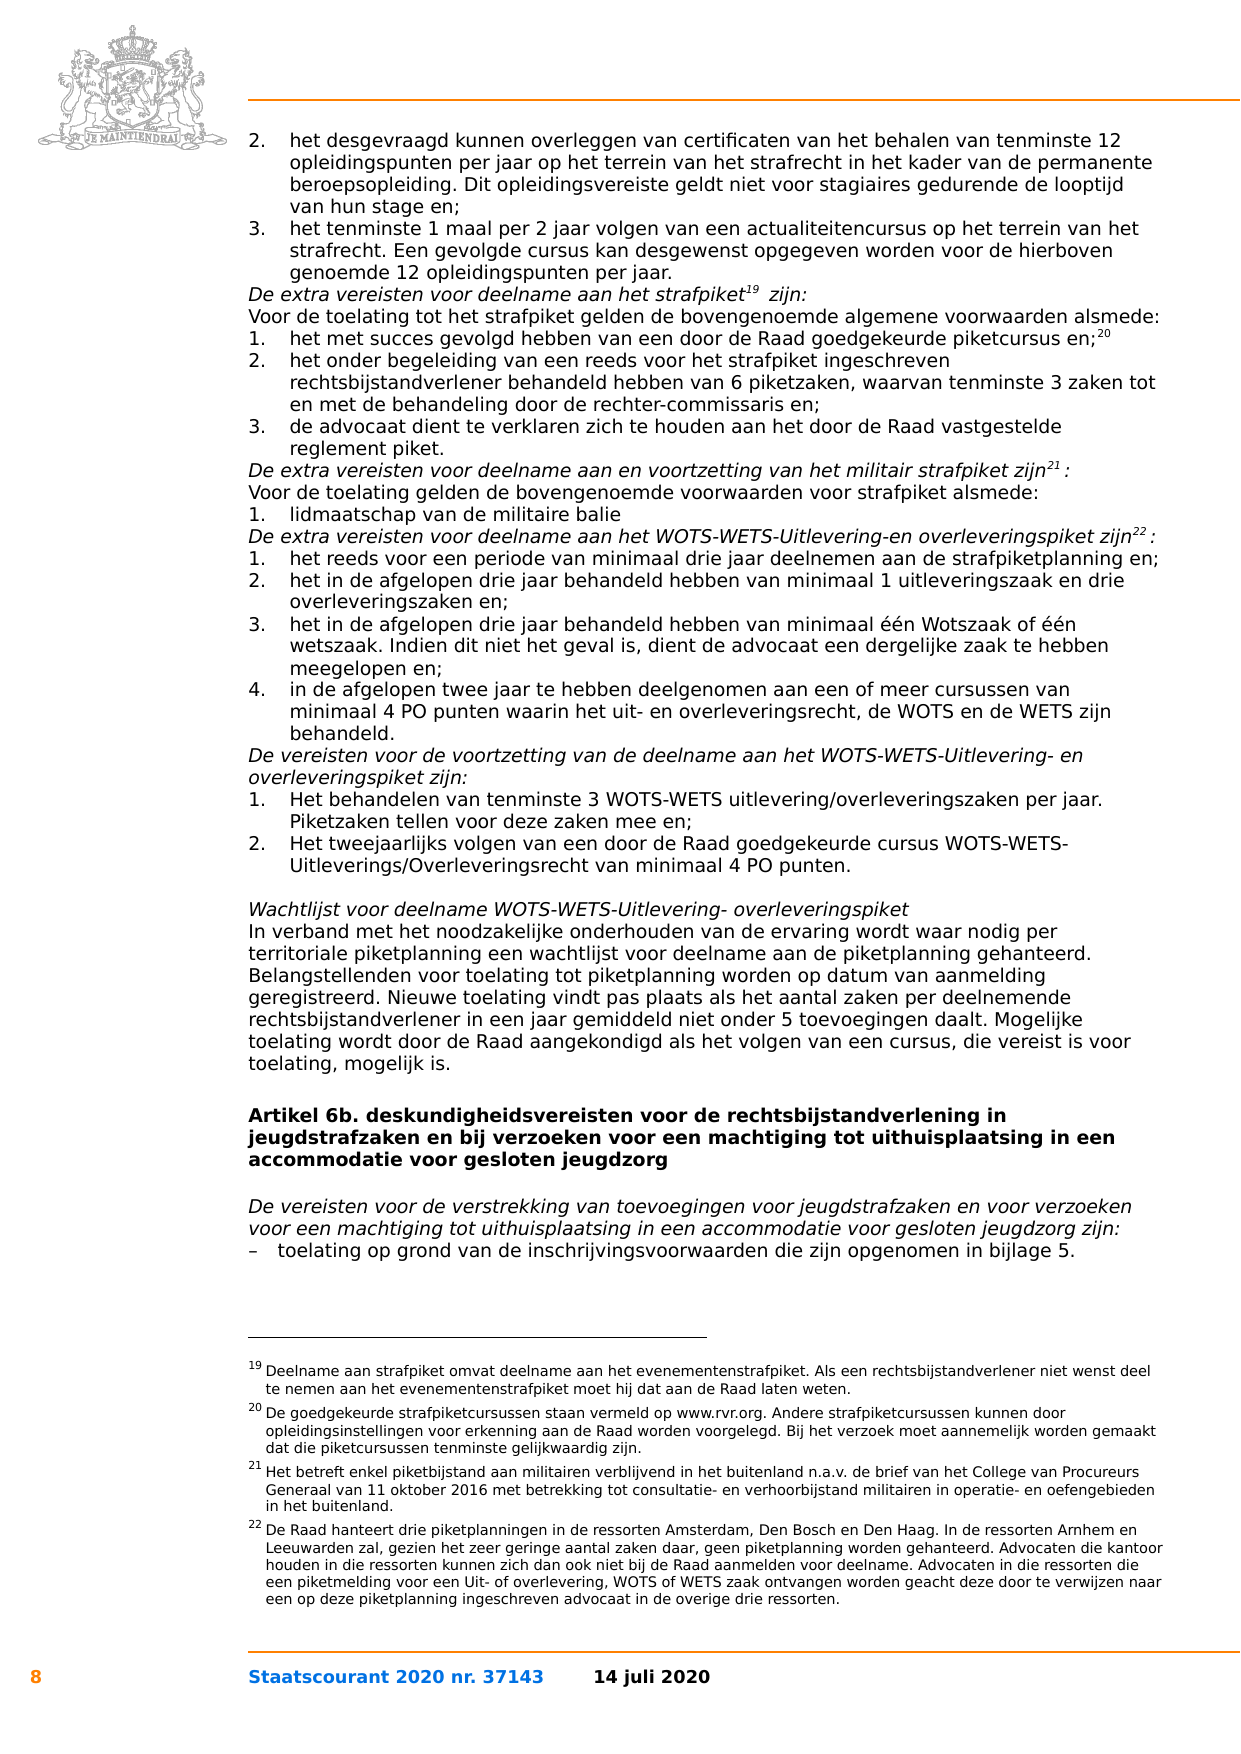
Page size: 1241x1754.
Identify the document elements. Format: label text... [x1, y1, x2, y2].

text 3. het in de afgelopen drie jaar behandeld hebben van minimaal één Wotszaak of één wetszaak. Indien dit niet het geval is, dient de advocaat een dergelijke zaak te hebben meegelopen en; [248, 613, 1163, 679]
text De Raad hanteert drie piketplanningen in de ressorten Amsterdam, Den Bosch en Den Haag. In de ressorten Arnhem en Leeuwarden zal, gezien het zeer geringe aantal zaken daar, geen piketplanning worden gehanteerd. Advocaten die kantoor houden in die ressorten kunnen zich dan ook niet bij de Raad aanmelden voor deelname. Advocaten in die ressorten die een piketmelding voor een Uit- of overlevering, WOTS of WETS zaak ontvangen worden geacht deze door te verwijzen naar een op deze piketplanning ingeschreven advocaat in de overige drie ressorten. [248, 1518, 1163, 1608]
text De extra vereisten voor deelname aan het strafpiket zijn: [248, 284, 1163, 306]
text 1. het reeds voor een periode van minimaal drie jaar deelnemen aan de strafpiketplanning en; [248, 547, 1163, 569]
subtitle Artikel 6b. deskundigheidsvereisten voor de rechtsbijstandverlening in jeugdstrafzaken en bij verzoeken voor een machtiging tot uithuisplaatsing in een accommodatie voor gesloten jeugdzorg [248, 1105, 1163, 1171]
text Voor de toelating tot het strafpiket gelden de bovengenoemde algemene voorwaarden alsmede: [248, 306, 1163, 328]
text 2. het in de afgelopen drie jaar behandeld hebben van minimaal 1 uitleveringszaak en drie overleveringszaken en; [248, 569, 1163, 613]
text 3. de advocaat dient te verklaren zich te houden aan het door de Raad vastgestelde reglement piket. [248, 416, 1163, 459]
picture [38, 25, 227, 150]
text – toelating op grond van de inschrijvingsvoorwaarden die zijn opgenomen in bijlage 5. [248, 1240, 1163, 1262]
text 1. Het behandelen van tenminste 3 WOTS-WETS uitlevering/overleveringszaken per jaar. Piketzaken tellen voor deze zaken mee en; [248, 789, 1163, 833]
text De extra vereisten voor deelname aan het WOTS-WETS-Uitlevering-en overleveringspiket zijn: [248, 526, 1163, 547]
text 3. het tenminste 1 maal per 2 jaar volgen van een actualiteitencursus op het terrein van het strafrecht. Een gevolgde cursus kan desgewenst opgegeven worden voor de hierboven genoemde 12 opleidingspunten per jaar. [248, 218, 1163, 284]
text In verband met het noodzakelijke onderhouden van de ervaring wordt waar nodig per territoriale piketplanning een wachtlijst voor deelname aan de piketplanning gehanteerd. Belangstellenden voor toelating tot piketplanning worden op datum van aanmelding geregistreerd. Nieuwe toelating vindt pas plaats als het aantal zaken per deelnemende rechtsbijstandverlener in een jaar gemiddeld niet onder 5 toevoegingen daalt. Mogelijke toelating wordt door de Raad aangekondigd als het volgen van een cursus, die vereist is voor toelating, mogelijk is. [248, 921, 1163, 1075]
text Deelname aan strafpiket omvat deelname aan het evenementenstrafpiket. Als een rechtsbijstandverlener niet wenst deel te nemen aan het evenementenstrafpiket moet hij dat aan de Raad laten weten. [248, 1359, 1163, 1398]
text De goedgekeurde strafpiketcursussen staan vermeld op www.rvr.org. Andere strafpiketcursussen kunnen door opleidingsinstellingen voor erkenning aan de Raad worden voorgelegd. Bij het verzoek moet aannemelijk worden gemaakt dat die piketcursussen tenminste gelijkwaardig zijn. [248, 1401, 1163, 1457]
text 2. het desgevraagd kunnen overleggen van certificaten van het behalen van tenminste 12 opleidingspunten per jaar op het terrein van het strafrecht in het kader van de permanente beroepsopleiding. Dit opleidingsvereiste geldt niet voor stagiaires gedurende de looptijd van hun stage en; [248, 130, 1163, 218]
text 2. Het tweejaarlijks volgen van een door de Raad goedgekeurde cursus WOTS-WETS- Uitleverings/Overleveringsrecht van minimaal 4 PO punten. [248, 833, 1163, 877]
text De vereisten voor de voortzetting van de deelname aan het WOTS-WETS-Uitlevering- en overleveringspiket zijn: [248, 745, 1163, 789]
text 4. in de afgelopen twee jaar te hebben deelgenomen aan een of meer cursussen van minimaal 4 PO punten waarin het uit- en overleveringsrecht, de WOTS en de WETS zijn behandeld. [248, 679, 1163, 745]
text Het betreft enkel piketbijstand aan militairen verblijvend in het buitenland n.a.v. de brief van het College van Procureurs Generaal van 11 oktober 2016 met betrekking tot consultatie- en verhoorbijstand militairen in operatie- en oefengebieden in het buitenland. [248, 1459, 1163, 1515]
text 2. het onder begeleiding van een reeds voor het strafpiket ingeschreven rechtsbijstandverlener behandeld hebben van 6 piketzaken, waarvan tenminste 3 zaken tot en met de behandeling door de rechter-commissaris en; [248, 350, 1163, 416]
text 1. het met succes gevolgd hebben van een door de Raad goedgekeurde piketcursus en; [248, 328, 1163, 350]
text Voor de toelating gelden de bovengenoemde voorwaarden voor strafpiket alsmede: [248, 482, 1163, 503]
text De extra vereisten voor deelname aan en voortzetting van het militair strafpiket zijn: [248, 459, 1163, 482]
subtitle Wachtlijst voor deelname WOTS-WETS-Uitlevering- overleveringspiket [248, 899, 1163, 921]
text De vereisten voor de verstrekking van toevoegingen voor jeugdstrafzaken en voor verzoeken voor een machtiging tot uithuisplaatsing in een accommodatie voor gesloten jeugdzorg zijn: [248, 1196, 1163, 1240]
text 1. lidmaatschap van de militaire balie [248, 503, 1163, 526]
